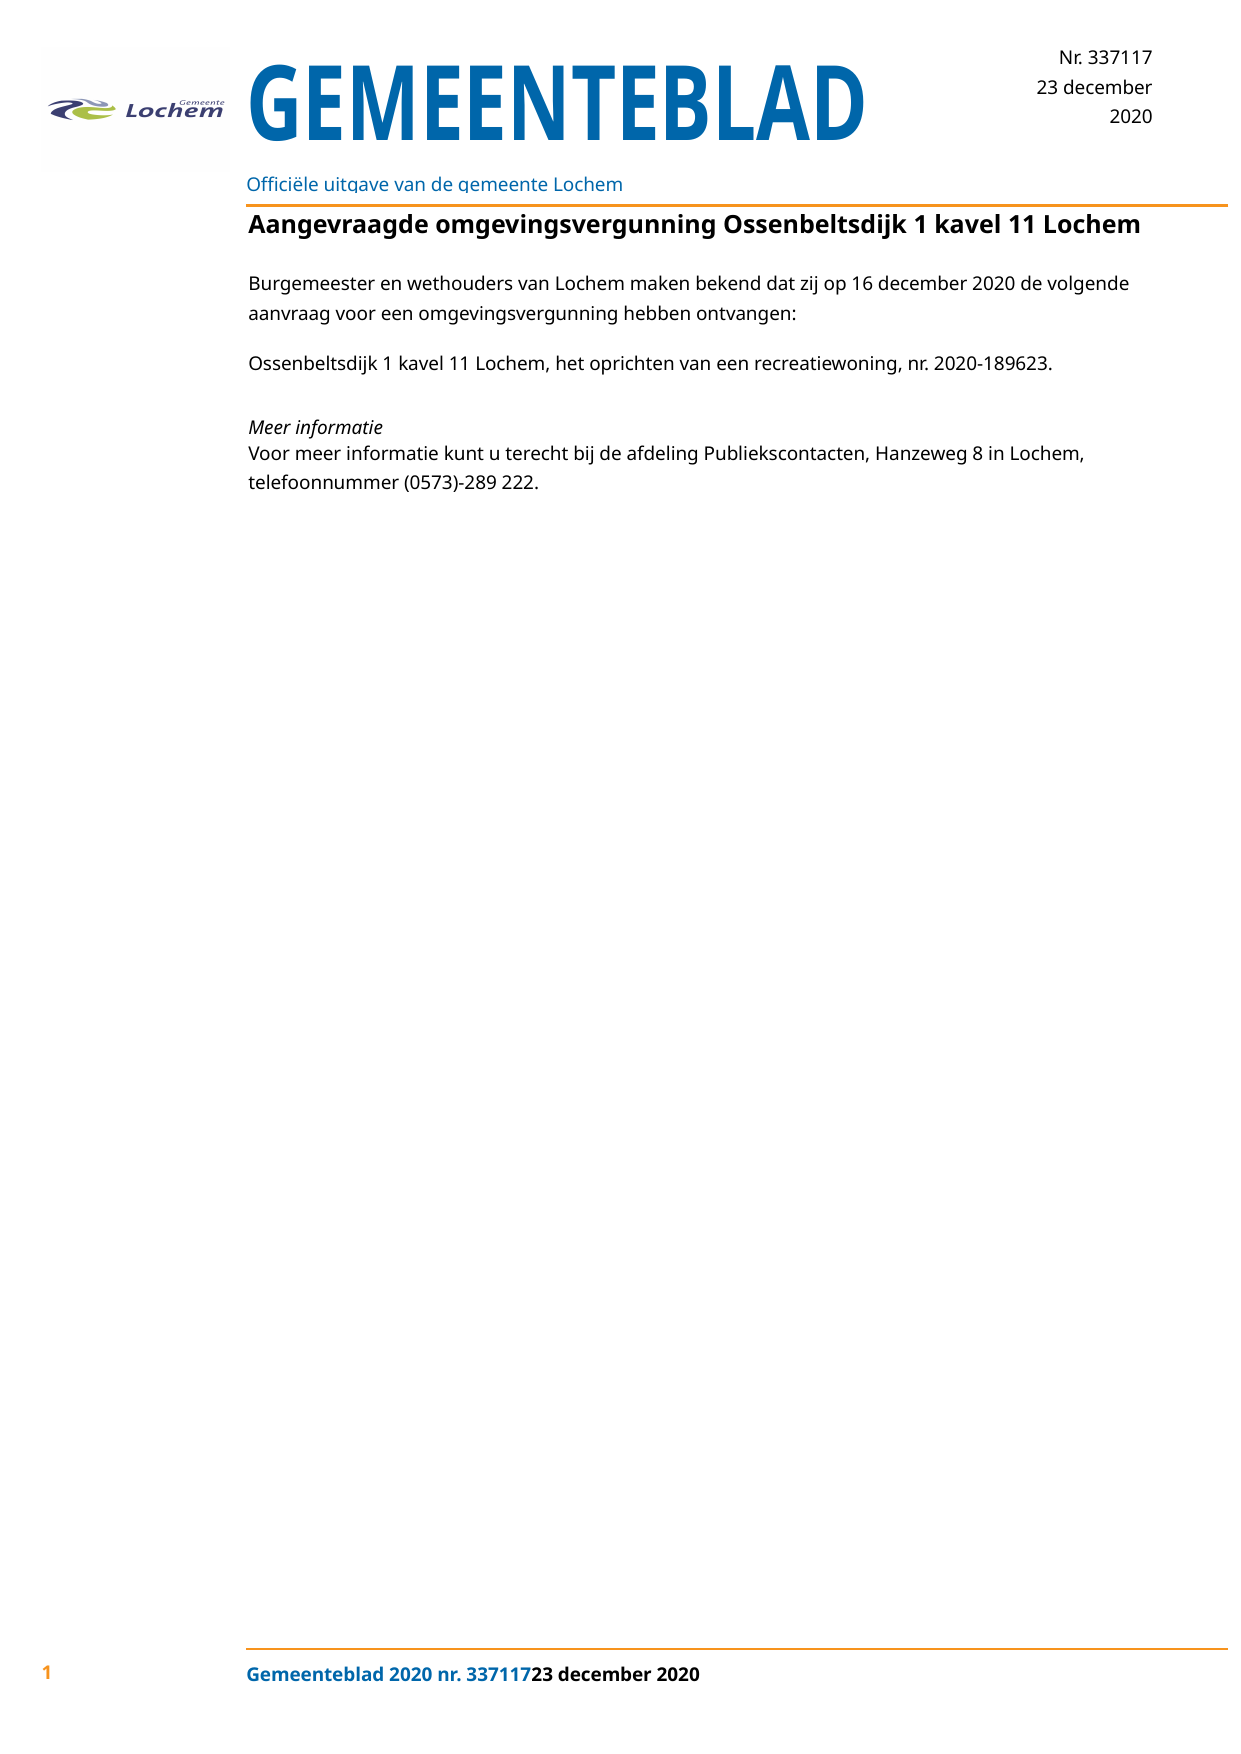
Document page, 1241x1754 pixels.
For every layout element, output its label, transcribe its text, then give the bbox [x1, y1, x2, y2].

picture [41, 47, 231, 172]
text Voor meer informatie kunt u terecht bij de afdeling Publiekscontacten, Hanzeweg 8 in Lochem, telefoonnummer (0573)-289 222. [248, 440, 1152, 495]
text Meer informatie [248, 414, 1152, 440]
text Ossenbeltsdijk 1 kavel 11 Lochem, het oprichten van een recreatiewoning, nr. 2020-189623. [248, 350, 1152, 376]
text Burgemeester en wethouders van Lochem maken bekend dat zij op 16 december 2020 de volgende aanvraag voor een omgevingsvergunning hebben ontvangen: [248, 270, 1152, 326]
text Aangevraagde omgevingsvergunning Ossenbeltsdijk 1 kavel 11 Lochem [248, 207, 1152, 241]
